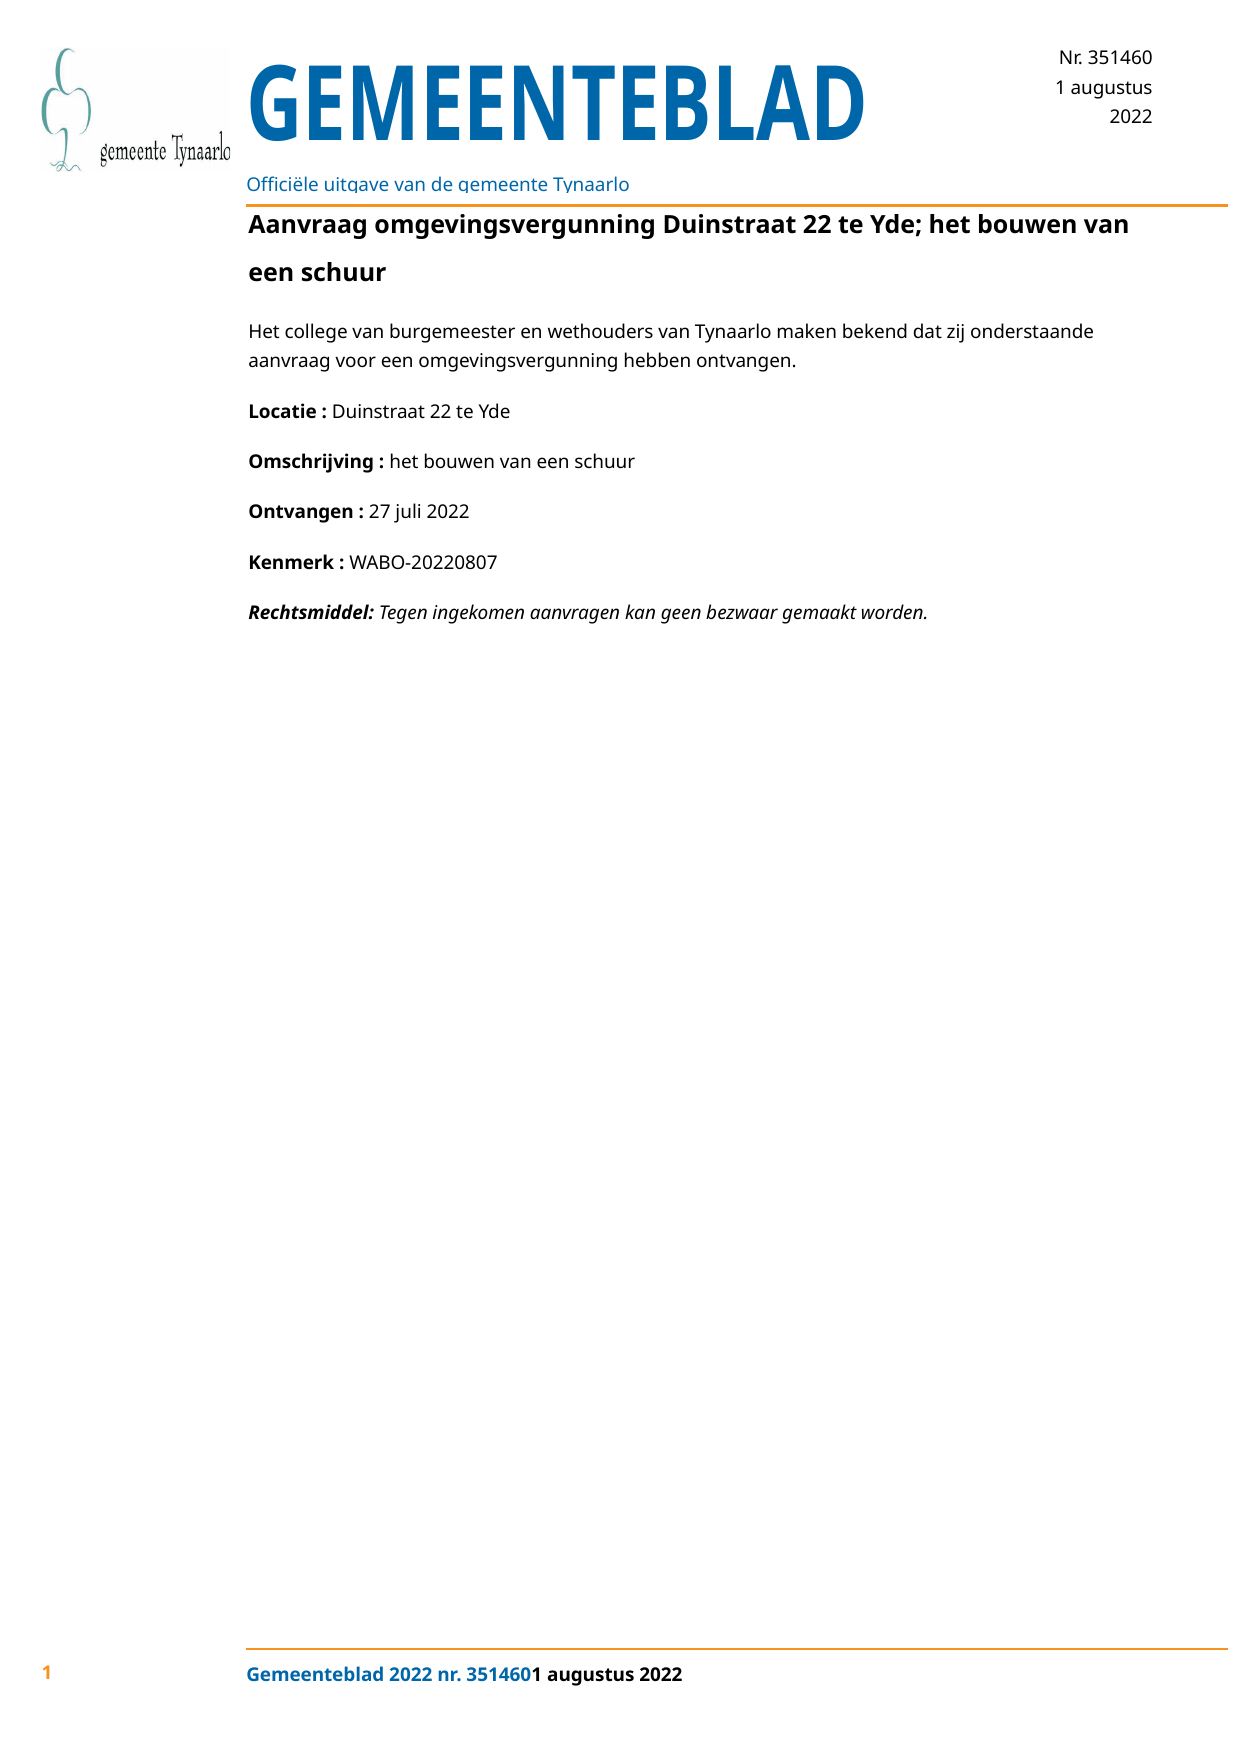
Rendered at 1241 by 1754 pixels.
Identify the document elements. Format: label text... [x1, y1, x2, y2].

text Locatie : Duinstraat 22 te Yde [248, 398, 1152, 424]
picture [41, 47, 231, 172]
text Kenmerk : WABO-20220807 [248, 549, 1152, 575]
text Het college van burgemeester en wethouders van Tynaarlo maken bekend dat zij onderstaande aanvraag voor een omgevingsvergunning hebben ontvangen. [248, 318, 1152, 373]
text Omschrijving : het bouwen van een schuur [248, 448, 1152, 474]
text Ontvangen : 27 juli 2022 [248, 499, 1152, 524]
text Aanvraag omgevingsvergunning Duinstraat 22 te Yde; het bouwen van een schuur [248, 207, 1152, 288]
text Rechtsmiddel: Tegen ingekomen aanvragen kan geen bezwaar gemaakt worden. [248, 599, 1152, 625]
